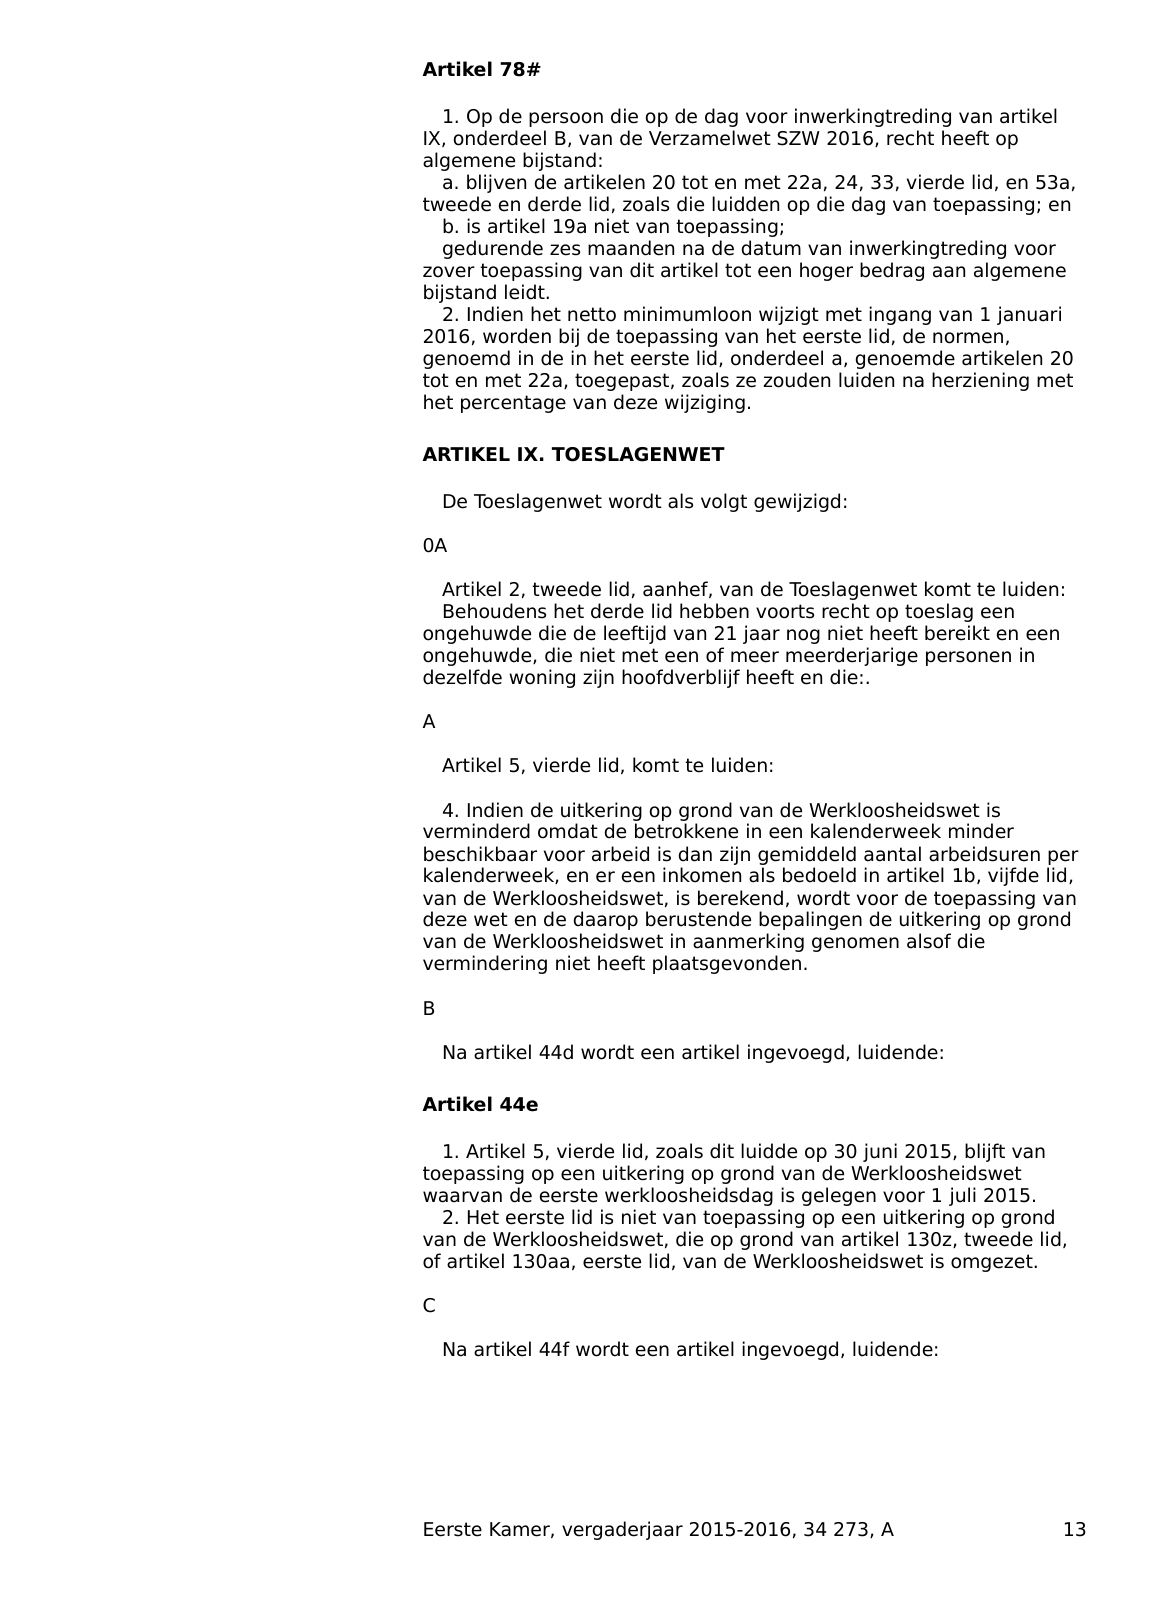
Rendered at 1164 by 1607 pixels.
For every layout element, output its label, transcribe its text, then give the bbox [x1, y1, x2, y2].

text Behoudens het derde lid hebben voorts recht op toeslag een ongehuwde die de leeftijd van 21 jaar nog niet heeft bereikt en een ongehuwde, die niet met een of meer meerderjarige personen in dezelfde woning zijn hoofdverblijf heeft en die:. [422, 601, 1087, 689]
text 2. Het eerste lid is niet van toepassing op een uitkering op grond van de Werkloosheidswet, die op grond van artikel 130z, tweede lid, of artikel 130aa, eerste lid, van de Werkloosheidswet is omgezet. [422, 1207, 1087, 1272]
text 1. Artikel 5, vierde lid, zoals dit luidde op 30 juni 2015, blijft van toepassing op een uitkering op grond van de Werkloosheidswet waarvan de eerste werkloosheidsdag is gelegen voor 1 juli 2015. [422, 1141, 1087, 1207]
text Artikel 2, tweede lid, aanhef, van de Toeslagenwet komt te luiden: [422, 579, 1087, 601]
text Artikel 5, vierde lid, komt te luiden: [422, 755, 1087, 777]
text De Toeslagenwet wordt als volgt gewijzigd: [422, 491, 1087, 513]
text Na artikel 44d wordt een artikel ingevoegd, luidende: [422, 1042, 1087, 1064]
subtitle Artikel 44e [422, 1094, 1087, 1116]
text 2. Indien het netto minimumloon wijzigt met ingang van 1 januari 2016, worden bij de toepassing van het eerste lid, de normen, genoemd in de in het eerste lid, onderdeel a, genoemde artikelen 20 tot en met 22a, toegepast, zoals ze zouden luiden na herziening met het percentage van deze wijziging. [422, 304, 1087, 414]
text a. blijven de artikelen 20 tot en met 22a, 24, 33, vierde lid, en 53a, tweede en derde lid, zoals die luidden op die dag van toepassing; en [422, 172, 1087, 216]
text gedurende zes maanden na de datum van inwerkingtreding voor zover toepassing van dit artikel tot een hoger bedrag aan algemene bijstand leidt. [422, 238, 1087, 304]
text 0A [422, 535, 1087, 557]
subtitle Artikel 78# [422, 59, 1087, 81]
subtitle ARTIKEL IX. TOESLAGENWET [422, 444, 1087, 466]
text B [422, 997, 1087, 1019]
text 1. Op de persoon die op de dag voor inwerkingtreding van artikel IX, onderdeel B, van de Verzamelwet SZW 2016, recht heeft op algemene bijstand: [422, 106, 1087, 172]
text A [422, 711, 1087, 733]
text Na artikel 44f wordt een artikel ingevoegd, luidende: [422, 1339, 1087, 1361]
text 4. Indien de uitkering op grond van de Werkloosheidswet is verminderd omdat de betrokkene in een kalenderweek minder beschikbaar voor arbeid is dan zijn gemiddeld aantal arbeidsuren per kalenderweek, en er een inkomen als bedoeld in artikel 1b, vijfde lid, van de Werkloosheidswet, is berekend, wordt voor de toepassing van deze wet en de daarop berustende bepalingen de uitkering op grond van de Werkloosheidswet in aanmerking genomen alsof die vermindering niet heeft plaatsgevonden. [422, 799, 1087, 975]
text C [422, 1295, 1087, 1317]
text b. is artikel 19a niet van toepassing; [422, 216, 1087, 238]
